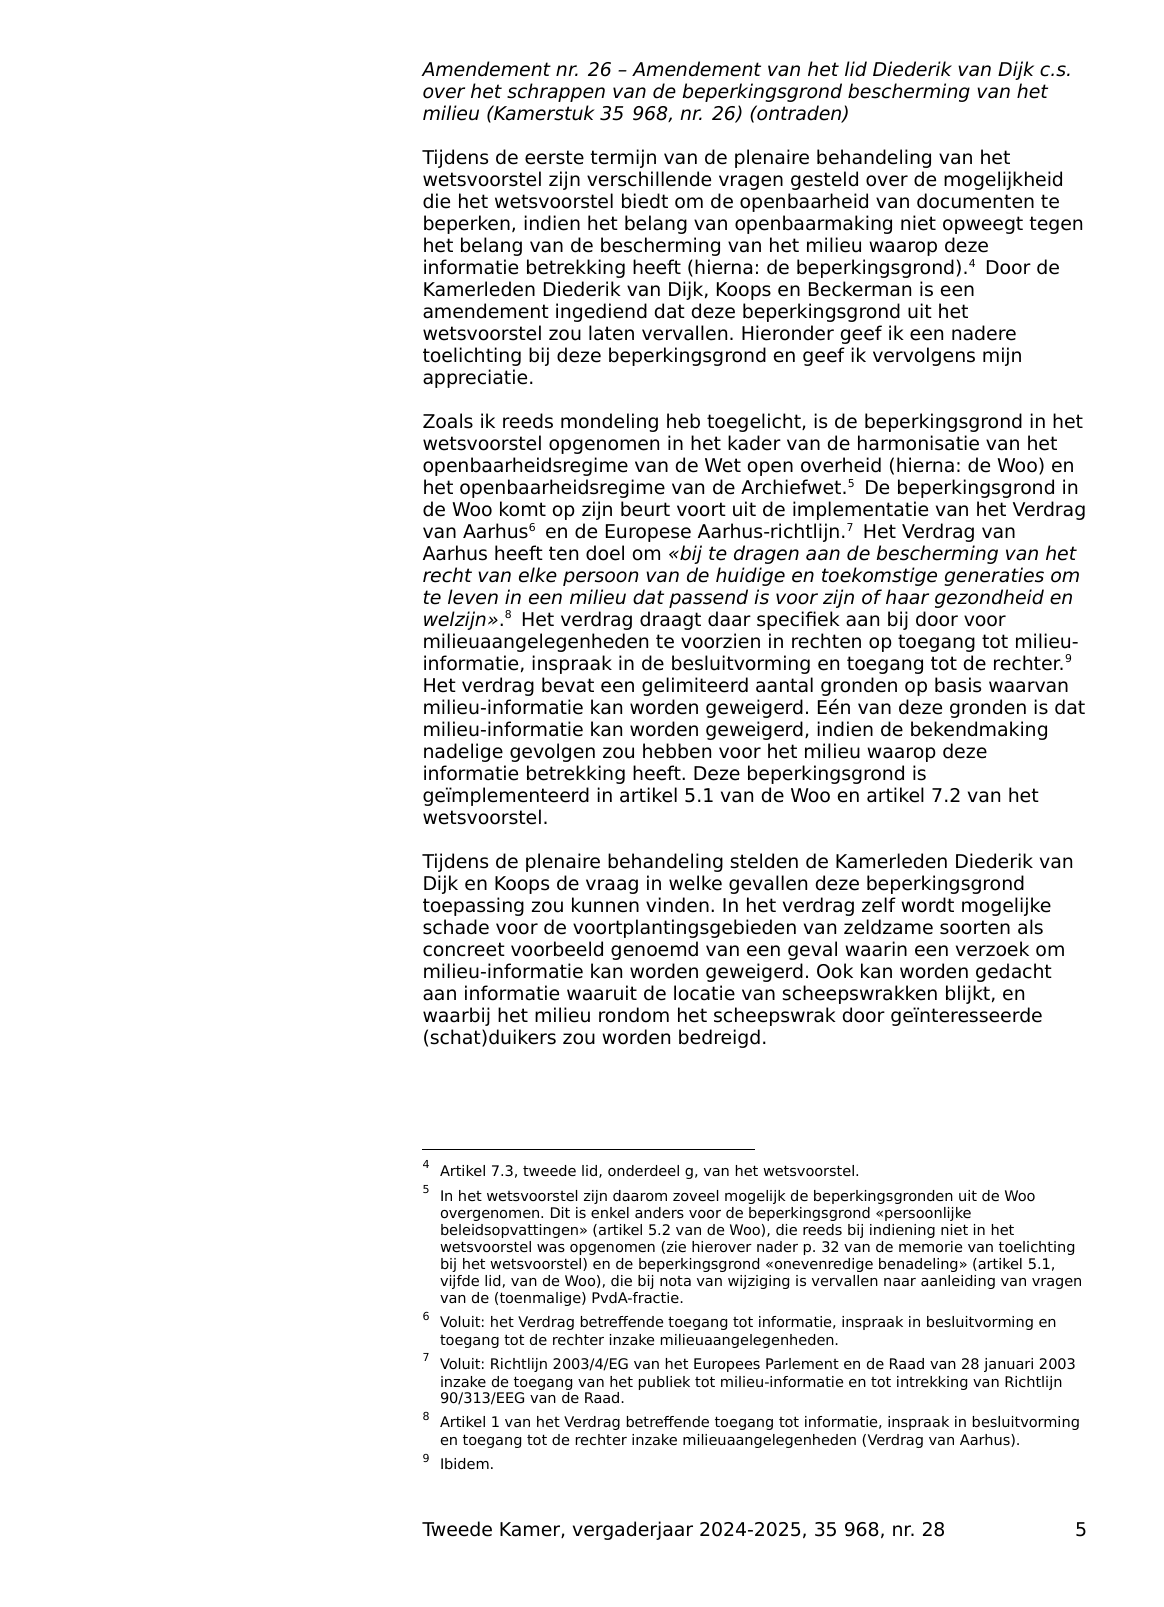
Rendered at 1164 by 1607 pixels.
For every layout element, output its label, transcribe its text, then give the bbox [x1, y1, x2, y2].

subtitle Amendement nr. 26 – Amendement van het lid Diederik van Dijk c.s. over het schrappen van de beperkingsgrond bescherming van het milieu (Kamerstuk 35 968, nr. 26) (ontraden) [422, 59, 1087, 125]
text Artikel 1 van het Verdrag betreffende toegang tot informatie, inspraak in besluitvorming en toegang tot de rechter inzake milieuaangelegenheden (Verdrag van Aarhus). [422, 1410, 1087, 1449]
text Tijdens de plenaire behandeling stelden de Kamerleden Diederik van Dijk en Koops de vraag in welke gevallen deze beperkingsgrond toepassing zou kunnen vinden. In het verdrag zelf wordt mogelijke schade voor de voortplantingsgebieden van zeldzame soorten als concreet voorbeeld genoemd van een geval waarin een verzoek om milieu-informatie kan worden geweigerd. Ook kan worden gedacht aan informatie waaruit de locatie van scheepswrakken blijkt, en waarbij het milieu rondom het scheepswrak door geïnteresseerde (schat)duikers zou worden bedreigd. [422, 851, 1087, 1049]
text Zoals ik reeds mondeling heb toegelicht, is de beperkingsgrond in het wetsvoorstel opgenomen in het kader van de harmonisatie van het openbaarheidsregime van de Wet open overheid (hierna: de Woo) en het openbaarheidsregime van de Archiefwet. De beperkingsgrond in de Woo komt op zijn beurt voort uit de implementatie van het Verdrag van Aarhus en de Europese Aarhus-richtlijn. Het Verdrag van Aarhus heeft ten doel om «bij te dragen aan de bescherming van het recht van elke persoon van de huidige en toekomstige generaties om te leven in een milieu dat passend is voor zijn of haar gezondheid en welzijn». Het verdrag draagt daar specifiek aan bij door voor milieuaangelegenheden te voorzien in rechten op toegang tot milieu-informatie, inspraak in de besluitvorming en toegang tot de rechter. Het verdrag bevat een gelimiteerd aantal gronden op basis waarvan milieu-informatie kan worden geweigerd. Eén van deze gronden is dat milieu-informatie kan worden geweigerd, indien de bekendmaking nadelige gevolgen zou hebben voor het milieu waarop deze informatie betrekking heeft. Deze beperkingsgrond is geïmplementeerd in artikel 5.1 van de Woo en artikel 7.2 van het wetsvoorstel. [422, 411, 1087, 829]
text Voluit: Richtlijn 2003/4/EG van het Europees Parlement en de Raad van 28 januari 2003 inzake de toegang van het publiek tot milieu-informatie en tot intrekking van Richtlijn 90/313/EEG van de Raad. [422, 1352, 1087, 1407]
text Tijdens de eerste termijn van de plenaire behandeling van het wetsvoorstel zijn verschillende vragen gesteld over de mogelijkheid die het wetsvoorstel biedt om de openbaarheid van documenten te beperken, indien het belang van openbaarmaking niet opweegt tegen het belang van de bescherming van het milieu waarop deze informatie betrekking heeft (hierna: de beperkingsgrond). Door de Kamerleden Diederik van Dijk, Koops en Beckerman is een amendement ingediend dat deze beperkingsgrond uit het wetsvoorstel zou laten vervallen. Hieronder geef ik een nadere toelichting bij deze beperkingsgrond en geef ik vervolgens mijn appreciatie. [422, 147, 1087, 389]
text Voluit: het Verdrag betreffende toegang tot informatie, inspraak in besluitvorming en toegang tot de rechter inzake milieuaangelegenheden. [422, 1310, 1087, 1349]
text In het wetsvoorstel zijn daarom zoveel mogelijk de beperkingsgronden uit de Woo overgenomen. Dit is enkel anders voor de beperkingsgrond «persoonlijke beleidsopvattingen» (artikel 5.2 van de Woo), die reeds bij indiening niet in het wetsvoorstel was opgenomen (zie hierover nader p. 32 van de memorie van toelichting bij het wetsvoorstel) en de beperkingsgrond «onevenredige benadeling» (artikel 5.1, vijfde lid, van de Woo), die bij nota van wijziging is vervallen naar aanleiding van vragen van de (toenmalige) PvdA-fractie. [422, 1183, 1087, 1307]
text Ibidem. [422, 1452, 1087, 1474]
text Artikel 7.3, tweede lid, onderdeel g, van het wetsvoorstel. [422, 1158, 1087, 1181]
